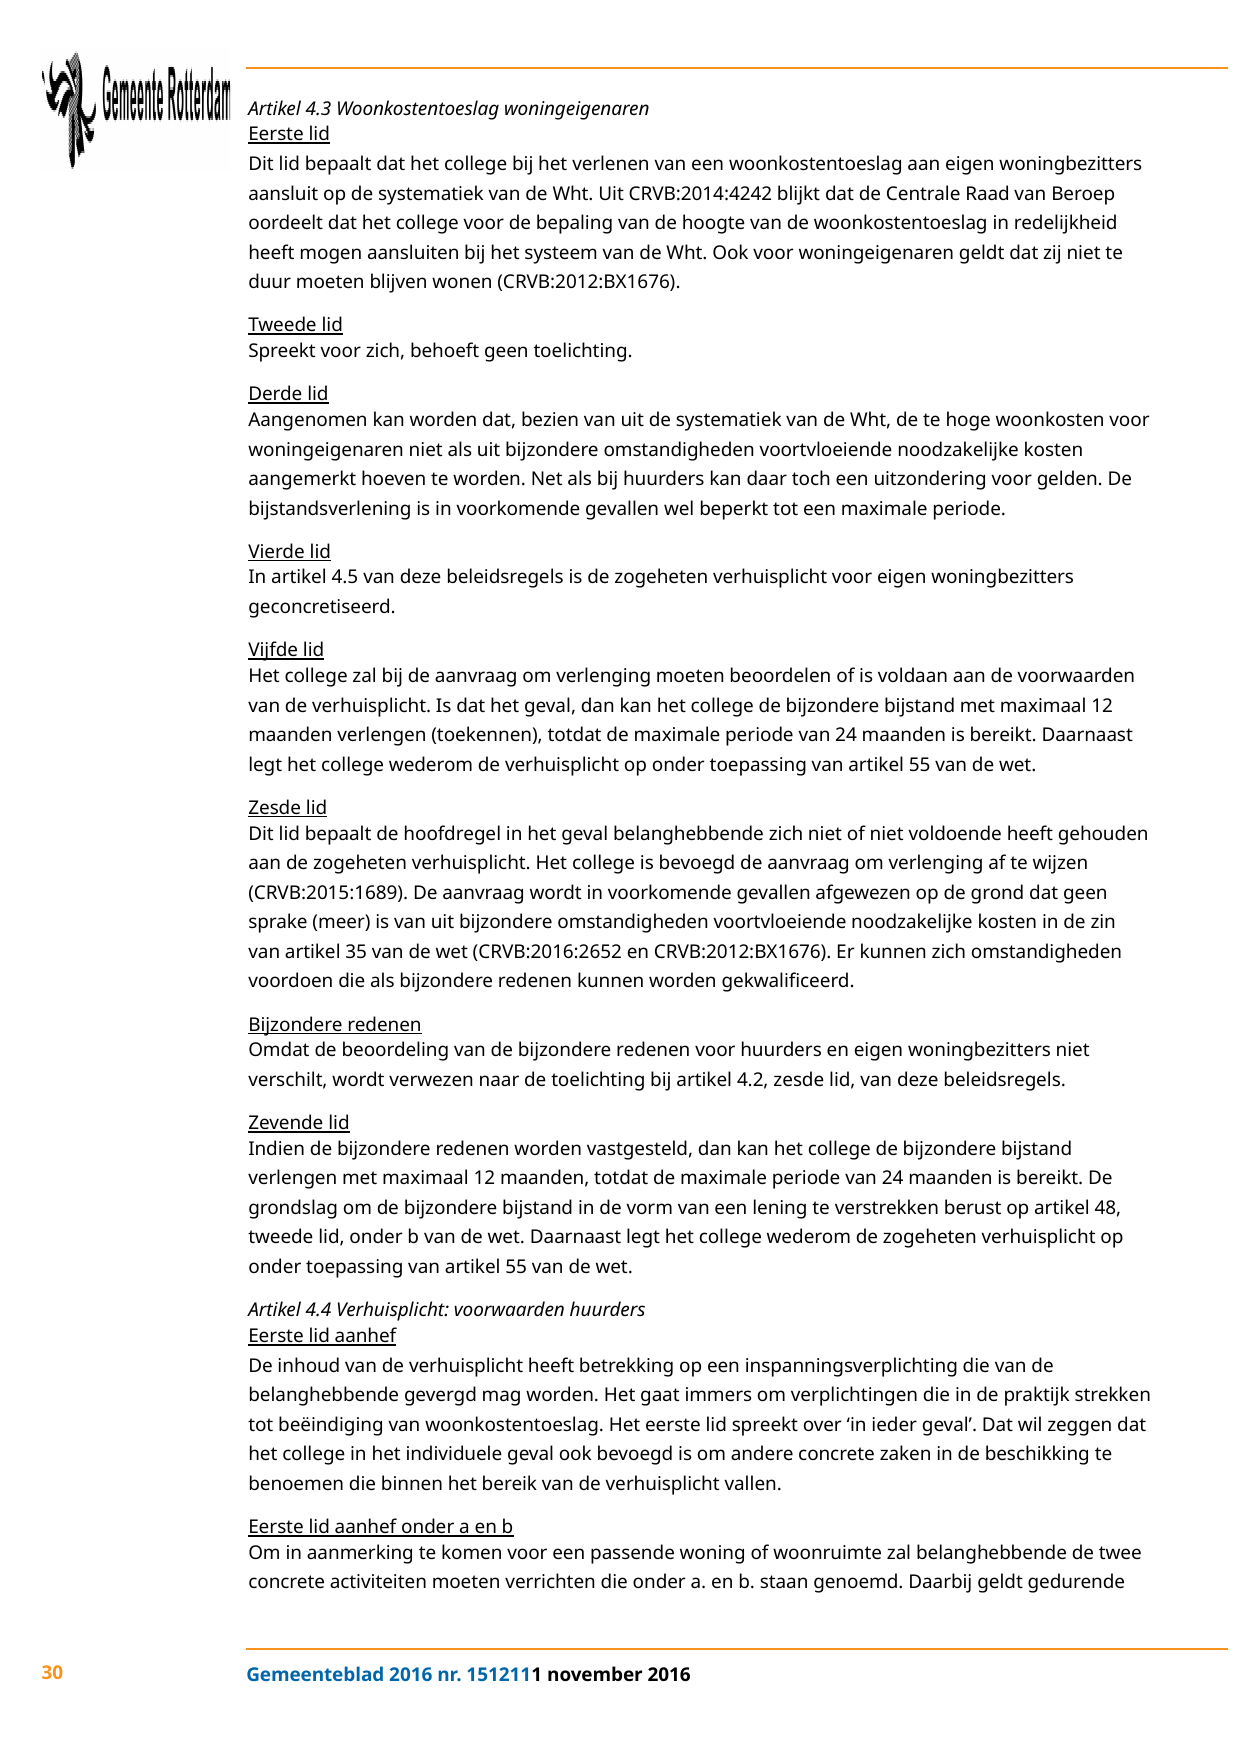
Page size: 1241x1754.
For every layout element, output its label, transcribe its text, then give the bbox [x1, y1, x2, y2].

text Omdat de beoordeling van de bijzondere redenen voor huurders en eigen woningbezitters niet verschilt, wordt verwezen naar de toelichting bij artikel 4.2, zesde lid, van deze beleidsregels. [248, 1037, 1152, 1092]
text Eerste lid aanhef onder a en b [248, 1513, 1152, 1539]
text In artikel 4.5 van deze beleidsregels is de zogeheten verhuisplicht voor eigen woningbezitters geconcretiseerd. [248, 564, 1152, 619]
text Dit lid bepaalt dat het college bij het verlenen van een woonkostentoeslag aan eigen woningbezitters aansluit op de systematiek van de Wht. Uit CRVB:2014:4242 blijkt dat de Centrale Raad van Beroep oordeelt dat het college voor de bepaling van de hoogte van de woonkostentoeslag in redelijkheid heeft mogen aansluiten bij het systeem van de Wht. Ook voor woningeigenaren geldt dat zij niet te duur moeten blijven wonen (CRVB:2012:BX1676). [248, 150, 1152, 294]
text Artikel 4.4 Verhuisplicht: voorwaarden huurders [248, 1296, 1152, 1322]
text Zevende lid [248, 1109, 1152, 1135]
text Het college zal bij de aanvraag om verlenging moeten beoordelen of is voldaan aan de voorwaarden van de verhuisplicht. Is dat het geval, dan kan het college de bijzondere bijstand met maximaal 12 maanden verlengen (toekennen), totdat de maximale periode van 24 maanden is bereikt. Daarnaast legt het college wederom de verhuisplicht op onder toepassing van artikel 55 van de wet. [248, 662, 1152, 777]
text Indien de bijzondere redenen worden vastgesteld, dan kan het college de bijzondere bijstand verlengen met maximaal 12 maanden, totdat de maximale periode van 24 maanden is bereikt. De grondslag om de bijzondere bijstand in de vorm van een lening te verstrekken berust op artikel 48, tweede lid, onder b van de wet. Daarnaast legt het college wederom de zogeheten verhuisplicht op onder toepassing van artikel 55 van de wet. [248, 1135, 1152, 1279]
text Dit lid bepaalt de hoofdregel in het geval belanghebbende zich niet of niet voldoende heeft gehouden aan de zogeheten verhuisplicht. Het college is bevoegd de aanvraag om verlenging af te wijzen (CRVB:2015:1689). De aanvraag wordt in voorkomende gevallen afgewezen op de grond dat geen sprake (meer) is van uit bijzondere omstandigheden voortvloeiende noodzakelijke kosten in de zin van artikel 35 van de wet (CRVB:2016:2652 en CRVB:2012:BX1676). Er kunnen zich omstandigheden voordoen die als bijzondere redenen kunnen worden gekwalificeerd. [248, 820, 1152, 993]
text Vierde lid [248, 538, 1152, 564]
text Tweede lid [248, 312, 1152, 337]
text Eerste lid [248, 121, 1152, 146]
text Derde lid [248, 380, 1152, 406]
text Bijzondere redenen [248, 1011, 1152, 1037]
text Aangenomen kan worden dat, bezien van uit de systematiek van de Wht, de te hoge woonkosten voor woningeigenaren niet als uit bijzondere omstandigheden voortvloeiende noodzakelijke kosten aangemerkt hoeven te worden. Net als bij huurders kan daar toch een uitzondering voor gelden. De bijstandsverlening is in voorkomende gevallen wel beperkt tot een maximale periode. [248, 406, 1152, 521]
text Vijfde lid [248, 636, 1152, 662]
text Om in aanmerking te komen voor een passende woning of woonruimte zal belanghebbende de twee concrete activiteiten moeten verrichten die onder a. en b. staan genoemd. Daarbij geldt gedurende [248, 1539, 1152, 1594]
text De inhoud van de verhuisplicht heeft betrekking op een inspanningsverplichting die van de belanghebbende gevergd mag worden. Het gaat immers om verplichtingen die in de praktijk strekken tot beëindiging van woonkostentoeslag. Het eerste lid spreekt over ‘in ieder geval’. Dat wil zeggen dat het college in het individuele geval ook bevoegd is om andere concrete zaken in de beschikking te benoemen die binnen het bereik van de verhuisplicht vallen. [248, 1352, 1152, 1496]
text Zesde lid [248, 794, 1152, 820]
picture [41, 47, 231, 172]
text Spreekt voor zich, behoeft geen toelichting. [248, 337, 1152, 363]
text Artikel 4.3 Woonkostentoeslag woningeigenaren [248, 95, 1152, 121]
text Eerste lid aanhef [248, 1322, 1152, 1348]
